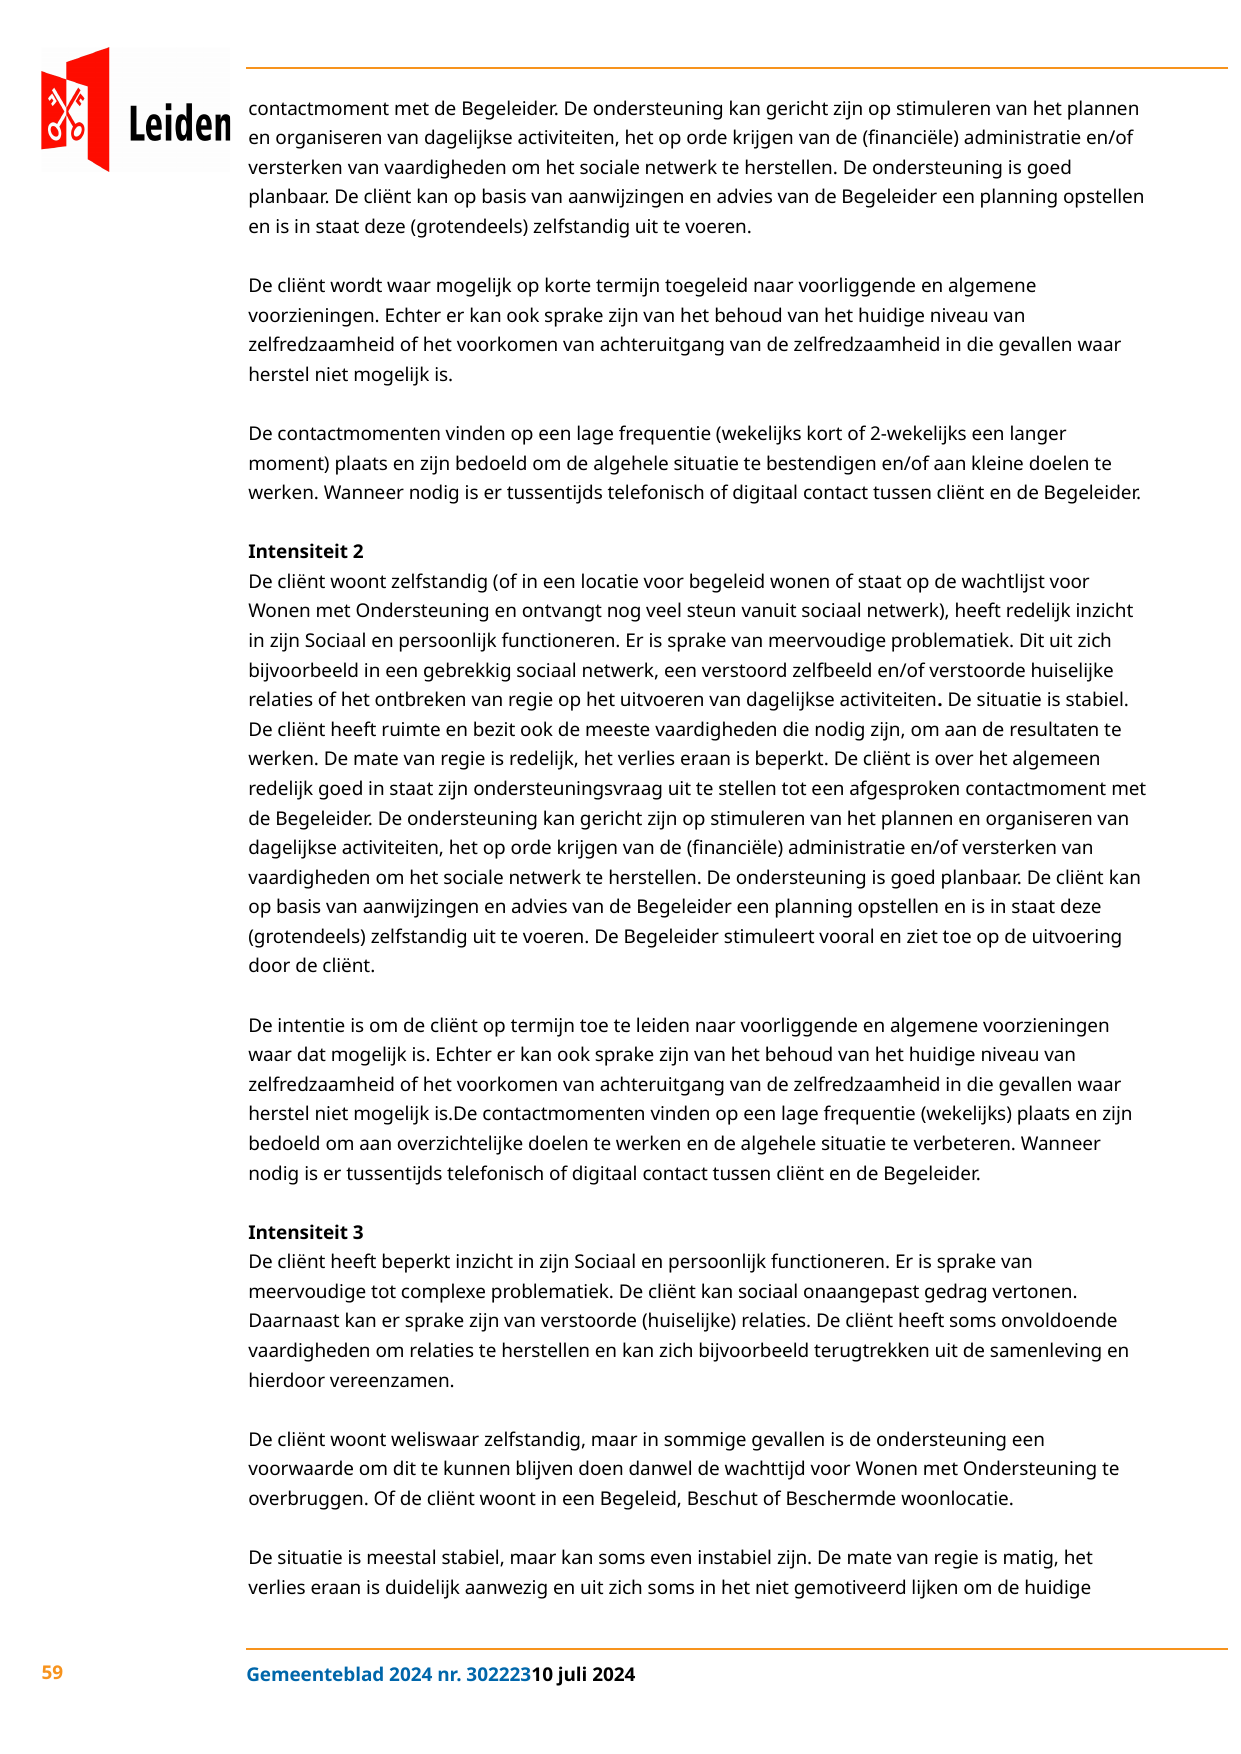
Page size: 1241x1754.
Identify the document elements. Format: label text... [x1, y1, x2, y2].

picture [41, 47, 231, 172]
table_cell contactmoment met de Begeleider. De ondersteuning kan gericht zijn op stimuleren van het plannen en organiseren van dagelijkse activiteiten, het op orde krijgen van de (financiële) administratie en/of versterken van vaardigheden om het sociale netwerk te herstellen. De ondersteuning is goed planbaar. De cliënt kan op basis van aanwijzingen en advies van de Begeleider een planning opstellen en is in staat deze (grotendeels) zelfstandig uit te voeren. De cliënt wordt waar mogelijk op korte termijn toegeleid naar voorliggende en algemene voorzieningen. Echter er kan ook sprake zijn van het behoud van het huidige niveau van zelfredzaamheid of het voorkomen van achteruitgang van de zelfredzaamheid in die gevallen waar herstel niet mogelijk is. De contactmomenten vinden op een lage frequentie (wekelijks kort of 2-wekelijks een langer moment) plaats en zijn bedoeld om de algehele situatie te bestendigen en/of aan kleine doelen te werken. Wanneer nodig is er tussentijds telefonisch of digitaal contact tussen cliënt en de Begeleider. Intensiteit 2 De cliënt woont zelfstandig (of in een locatie voor begeleid wonen of staat op de wachtlijst voor Wonen met Ondersteuning en ontvangt nog veel steun vanuit sociaal netwerk), heeft redelijk inzicht in zijn Sociaal en persoonlijk functioneren. Er is sprake van meervoudige problematiek. Dit uit zich bijvoorbeeld in een gebrekkig sociaal netwerk, een verstoord zelfbeeld en/of verstoorde huiselijke relaties of het ontbreken van regie op het uitvoeren van dagelijkse activiteiten. De situatie is stabiel. De cliënt heeft ruimte en bezit ook de meeste vaardigheden die nodig zijn, om aan de resultaten te werken. De mate van regie is redelijk, het verlies eraan is beperkt. De cliënt is over het algemeen redelijk goed in staat zijn ondersteuningsvraag uit te stellen tot een afgesproken contactmoment met de Begeleider. De ondersteuning kan gericht zijn op stimuleren van het plannen en organiseren van dagelijkse activiteiten, het op orde krijgen van de (financiële) administratie en/of versterken van vaardigheden om het sociale netwerk te herstellen. De ondersteuning is goed planbaar. De cliënt kan op basis van aanwijzingen en advies van de Begeleider een planning opstellen en is in staat deze (grotendeels) zelfstandig uit te voeren. De Begeleider stimuleert vooral en ziet toe op de uitvoering door de cliënt. De intentie is om de cliënt op termijn toe te leiden naar voorliggende en algemene voorzieningen waar dat mogelijk is. Echter er kan ook sprake zijn van het behoud van het huidige niveau van zelfredzaamheid of het voorkomen van achteruitgang van de zelfredzaamheid in die gevallen waar herstel niet mogelijk is.De contactmomenten vinden op een lage frequentie (wekelijks) plaats en zijn bedoeld om aan overzichtelijke doelen te werken en de algehele situatie te verbeteren. Wanneer nodig is er tussentijds telefonisch of digitaal contact tussen cliënt en de Begeleider. Intensiteit 3 De cliënt heeft beperkt inzicht in zijn Sociaal en persoonlijk functioneren. Er is sprake van meervoudige tot complexe problematiek. De cliënt kan sociaal onaangepast gedrag vertonen. Daarnaast kan er sprake zijn van verstoorde (huiselijke) relaties. De cliënt heeft soms onvoldoende vaardigheden om relaties te herstellen en kan zich bijvoorbeeld terugtrekken uit de samenleving en hierdoor vereenzamen. De cliënt woont weliswaar zelfstandig, maar in sommige gevallen is de ondersteuning een voorwaarde om dit te kunnen blijven doen danwel de wachttijd voor Wonen met Ondersteuning te overbruggen. Of de cliënt woont in een Begeleid, Beschut of Beschermde woonlocatie. De situatie is meestal stabiel, maar kan soms even instabiel zijn. De mate van regie is matig, het verlies eraan is duidelijk aanwezig en uit zich soms in het niet gemotiveerd lijken om de huidige [248, 95, 1152, 1600]
